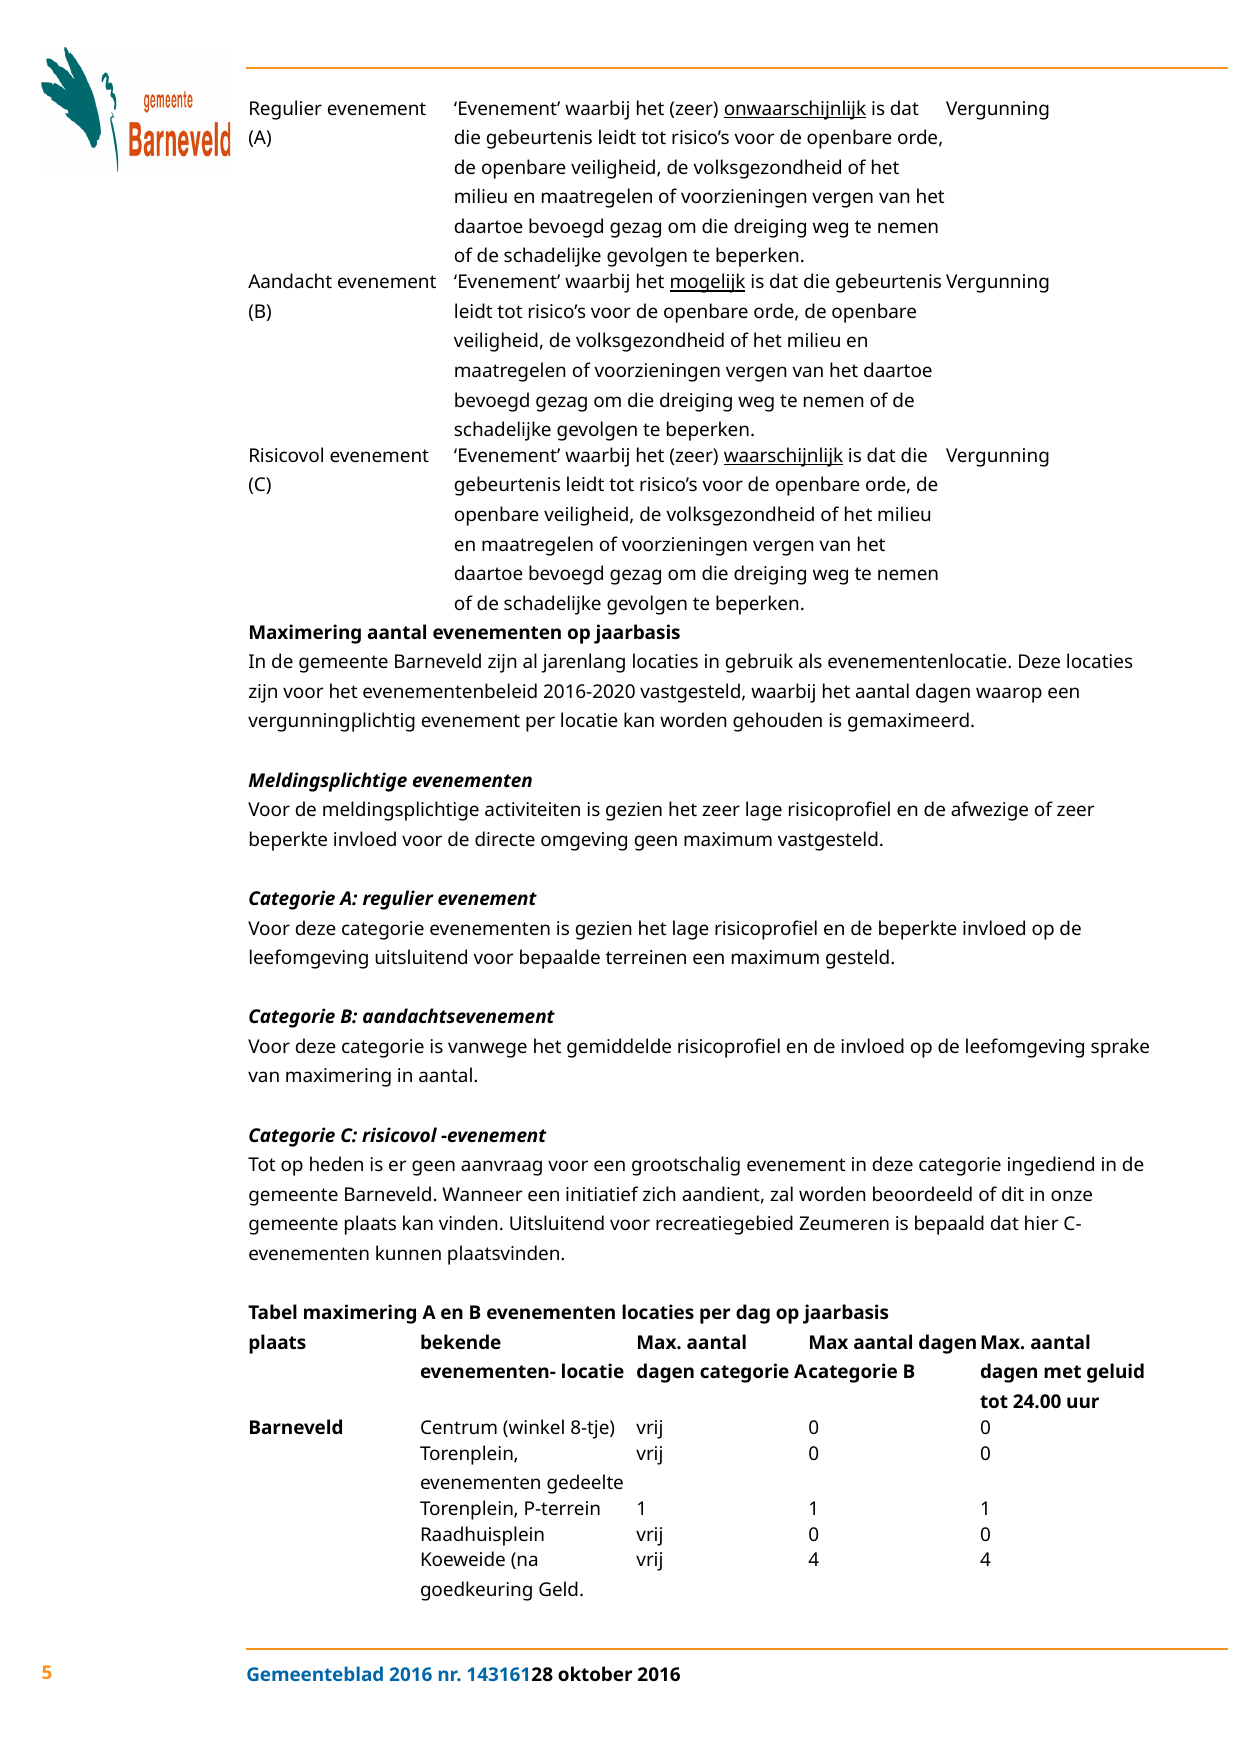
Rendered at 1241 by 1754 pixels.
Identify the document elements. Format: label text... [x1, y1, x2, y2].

text Meldingsplichtige evenementen [248, 767, 1152, 793]
table_cell 1 [636, 1495, 808, 1521]
table_header bekende evenementen- locatie [420, 1329, 636, 1414]
table_cell [248, 1546, 420, 1602]
table_cell Torenplein, P-terrein [420, 1495, 636, 1521]
table_cell Torenplein, evenementen gedeelte [420, 1440, 636, 1495]
text Voor de meldingsplichtige activiteiten is gezien het zeer lage risicoprofiel en de afwezige of zeer beperkte invloed voor de directe omgeving geen maximum vastgesteld. [248, 796, 1152, 852]
table_header Max aantal dagen categorie B [808, 1329, 980, 1414]
table_cell 0 [808, 1440, 980, 1495]
table_cell ‘Evenement’ waarbij het (zeer) waarschijnlijk is dat die gebeurtenis leidt tot risico’s voor de openbare orde, de openbare veiligheid, de volksgezondheid of het milieu en maatregelen of voorzieningen vergen van het daartoe bevoegd gezag om die dreiging weg te nemen of de schadelijke gevolgen te beperken. [454, 442, 946, 616]
table_cell [248, 1521, 420, 1546]
text Tot op heden is er geen aanvraag voor een grootschalig evenement in deze categorie ingediend in de gemeente Barneveld. Wanneer een initiatief zich aandient, zal worden beoordeeld of dit in onze gemeente plaats kan vinden. Uitsluitend voor recreatiegebied Zeumeren is bepaald dat hier C-evenementen kunnen plaatsvinden. [248, 1151, 1152, 1266]
text In de gemeente Barneveld zijn al jarenlang locaties in gebruik als evenementenlocatie. Deze locaties zijn voor het evenementenbeleid 2016-2020 vastgesteld, waarbij het aantal dagen waarop een vergunningplichtig evenement per locatie kan worden gehouden is gemaximeerd. [248, 648, 1152, 733]
table_cell ‘Evenement’ waarbij het mogelijk is dat die gebeurtenis leidt tot risico’s voor de openbare orde, de openbare veiligheid, de volksgezondheid of het milieu en maatregelen of voorzieningen vergen van het daartoe bevoegd gezag om die dreiging weg te nemen of de schadelijke gevolgen te beperken. [454, 269, 946, 442]
picture [41, 47, 231, 172]
table_header plaats [248, 1329, 420, 1414]
text Voor deze categorie is vanwege het gemiddelde risicoprofiel en de invloed op de leefomgeving sprake van maximering in aantal. [248, 1033, 1152, 1088]
table_header Max. aantal dagen categorie A [636, 1329, 808, 1414]
text Categorie A: regulier evenement [248, 885, 1152, 911]
table_cell 0 [980, 1440, 1152, 1495]
table_cell Vergunning [946, 442, 1152, 616]
table_cell 4 [980, 1546, 1152, 1602]
table_cell ‘Evenement’ waarbij het (zeer) onwaarschijnlijk is dat die gebeurtenis leidt tot risico’s voor de openbare orde, de openbare veiligheid, de volksgezondheid of het milieu en maatregelen of voorzieningen vergen van het daartoe bevoegd gezag om die dreiging weg te nemen of de schadelijke gevolgen te beperken. [454, 95, 946, 268]
text Tabel maximering A en B evenementen locaties per dag op jaarbasis [248, 1299, 1152, 1325]
table_cell Centrum (winkel 8-tje) [420, 1414, 636, 1440]
table_cell vrij [636, 1440, 808, 1495]
table_cell Raadhuisplein [420, 1521, 636, 1546]
table_cell Vergunning [946, 95, 1152, 268]
text Maximering aantal evenementen op jaarbasis [248, 619, 1152, 645]
table_cell 0 [808, 1521, 980, 1546]
table_cell vrij [636, 1546, 808, 1602]
table_cell 0 [980, 1521, 1152, 1546]
table_cell Barneveld [248, 1414, 420, 1440]
table_cell Aandacht evenement (B) [248, 269, 454, 442]
table_cell [248, 1495, 420, 1521]
text Categorie B: aandachtsevenement [248, 1003, 1152, 1029]
text Categorie C: risicovol -evenement [248, 1122, 1152, 1148]
table_cell 1 [980, 1495, 1152, 1521]
table_cell Koeweide (na goedkeuring Geld. [420, 1546, 636, 1602]
table_header Max. aantal dagen met geluid tot 24.00 uur [980, 1329, 1152, 1414]
table_cell vrij [636, 1414, 808, 1440]
table_cell Vergunning [946, 269, 1152, 442]
table_cell Regulier evenement (A) [248, 95, 454, 268]
table_cell 0 [980, 1414, 1152, 1440]
text Voor deze categorie evenementen is gezien het lage risicoprofiel en de beperkte invloed op de leefomgeving uitsluitend voor bepaalde terreinen een maximum gesteld. [248, 915, 1152, 970]
table_cell 0 [808, 1414, 980, 1440]
table_cell vrij [636, 1521, 808, 1546]
table_cell Risicovol evenement (C) [248, 442, 454, 616]
table_cell 4 [808, 1546, 980, 1602]
table_cell [248, 1440, 420, 1495]
table_cell 1 [808, 1495, 980, 1521]
